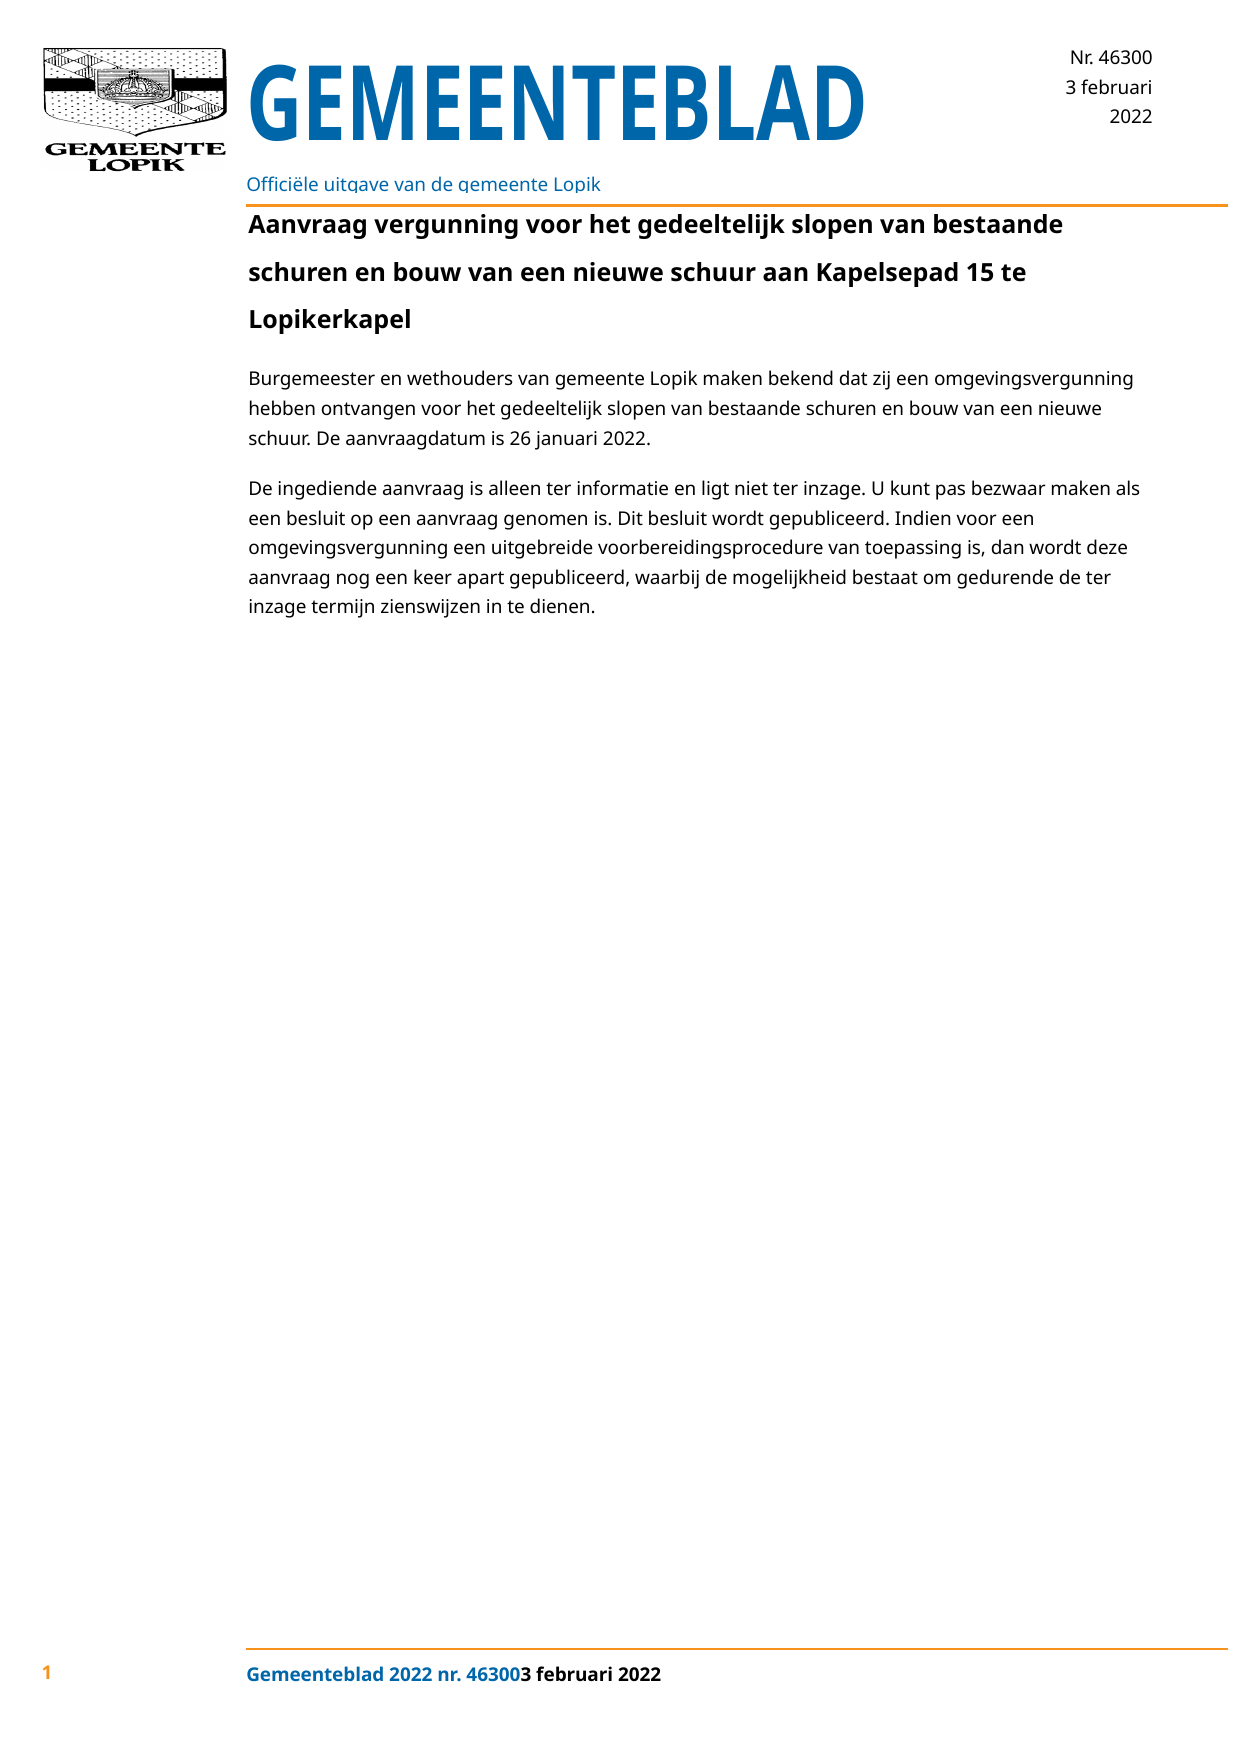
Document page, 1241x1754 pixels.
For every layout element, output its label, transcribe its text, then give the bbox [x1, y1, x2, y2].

text De ingediende aanvraag is alleen ter informatie en ligt niet ter inzage. U kunt pas bezwaar maken als een besluit op een aanvraag genomen is. Dit besluit wordt gepubliceerd. Indien voor een omgevingsvergunning een uitgebreide voorbereidingsprocedure van toepassing is, dan wordt deze aanvraag nog een keer apart gepubliceerd, waarbij de mogelijkheid bestaat om gedurende de ter inzage termijn zienswijzen in te dienen. [248, 475, 1152, 619]
picture [41, 47, 231, 172]
text Burgemeester en wethouders van gemeente Lopik maken bekend dat zij een omgevingsvergunning hebben ontvangen voor het gedeeltelijk slopen van bestaande schuren en bouw van een nieuwe schuur. De aanvraagdatum is 26 januari 2022. [248, 366, 1152, 450]
text Aanvraag vergunning voor het gedeeltelijk slopen van bestaande schuren en bouw van een nieuwe schuur aan Kapelsepad 15 te Lopikerkapel [248, 207, 1152, 336]
